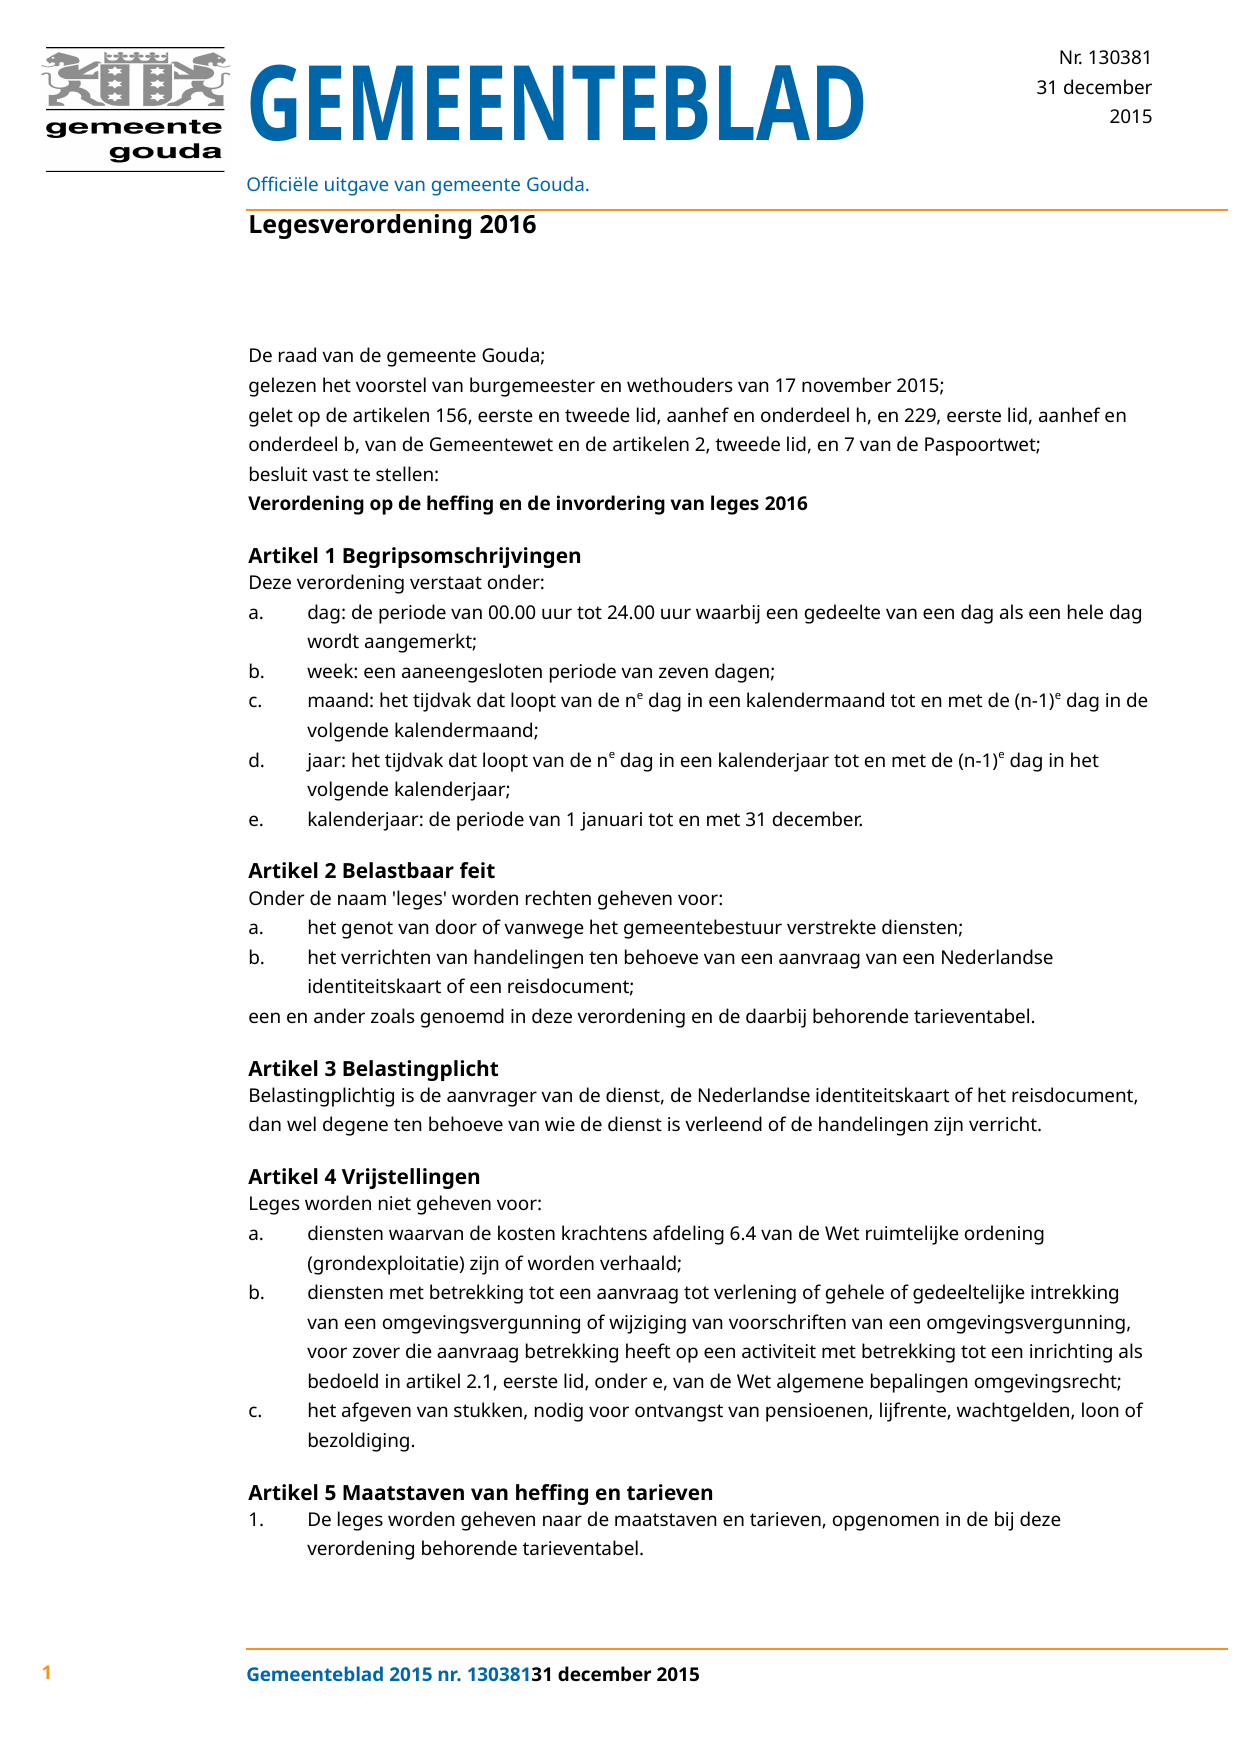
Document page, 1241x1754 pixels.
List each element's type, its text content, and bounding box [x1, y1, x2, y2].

list maand: het tijdvak dat loopt van de ne dag in een kalendermaand tot en met de (n-1)e dag in de volgende kalendermaand; [248, 688, 1152, 743]
text besluit vast te stellen: [248, 461, 1152, 487]
text Leges worden niet geheven voor: [248, 1191, 1152, 1216]
text Deze verordening verstaat onder: [248, 569, 1152, 595]
list De leges worden geheven naar de maatstaven en tarieven, opgenomen in de bij deze verordening behorende tarieventabel. [248, 1506, 1152, 1561]
list het verrichten van handelingen ten behoeve van een aanvraag van een Nederlandse identiteitskaart of een reisdocument; [248, 944, 1152, 999]
text gelet op de artikelen 156, eerste en tweede lid, aanhef en onderdeel h, en 229, eerste lid, aanhef en onderdeel b, van de Gemeentewet en de artikelen 2, tweede lid, en 7 van de Paspoortwet; [248, 402, 1152, 457]
list kalenderjaar: de periode van 1 januari tot en met 31 december. [248, 806, 1152, 832]
picture [41, 47, 231, 172]
text Legesverordening 2016 [248, 211, 1152, 241]
text Artikel 5 Maatstaven van heffing en tarieven [248, 1478, 1152, 1506]
text Artikel 4 Vrijstellingen [248, 1162, 1152, 1191]
text Verordening op de heffing en de invordering van leges 2016 [248, 491, 1152, 516]
text gelezen het voorstel van burgemeester en wethouders van 17 november 2015; [248, 372, 1152, 398]
list week: een aaneengesloten periode van zeven dagen; [248, 658, 1152, 684]
text Onder de naam 'leges' worden rechten geheven voor: [248, 885, 1152, 911]
text Belastingplichtig is de aanvrager van de dienst, de Nederlandse identiteitskaart of het reisdocument, dan wel degene ten behoeve van wie de dienst is verleend of de handelingen zijn verricht. [248, 1082, 1152, 1137]
text Artikel 2 Belastbaar feit [248, 856, 1152, 885]
text De raad van de gemeente Gouda; [248, 343, 1152, 368]
list het afgeven van stukken, nodig voor ontvangst van pensioenen, lijfrente, wachtgelden, loon of bezoldiging. [248, 1398, 1152, 1453]
list jaar: het tijdvak dat loopt van de ne dag in een kalenderjaar tot en met de (n-1)e dag in het volgende kalenderjaar; [248, 747, 1152, 802]
list diensten met betrekking tot een aanvraag tot verlening of gehele of gedeeltelijke intrekking van een omgevingsvergunning of wijziging van voorschriften van een omgevingsvergunning, voor zover die aanvraag betrekking heeft op een activiteit met betrekking tot een inrichting als bedoeld in artikel 2.1, eerste lid, onder e, van de Wet algemene bepalingen omgevingsrecht; [248, 1279, 1152, 1394]
list het genot van door of vanwege het gemeentebestuur verstrekte diensten; [248, 914, 1152, 940]
list diensten waarvan de kosten krachtens afdeling 6.4 van de Wet ruimtelijke ordening (grondexploitatie) zijn of worden verhaald; [248, 1220, 1152, 1275]
text een en ander zoals genoemd in deze verordening en de daarbij behorende tarieventabel. [248, 1003, 1152, 1029]
text Artikel 3 Belastingplicht [248, 1054, 1152, 1082]
list dag: de periode van 00.00 uur tot 24.00 uur waarbij een gedeelte van een dag als een hele dag wordt aangemerkt; [248, 599, 1152, 654]
text Artikel 1 Begripsomschrijvingen [248, 541, 1152, 569]
